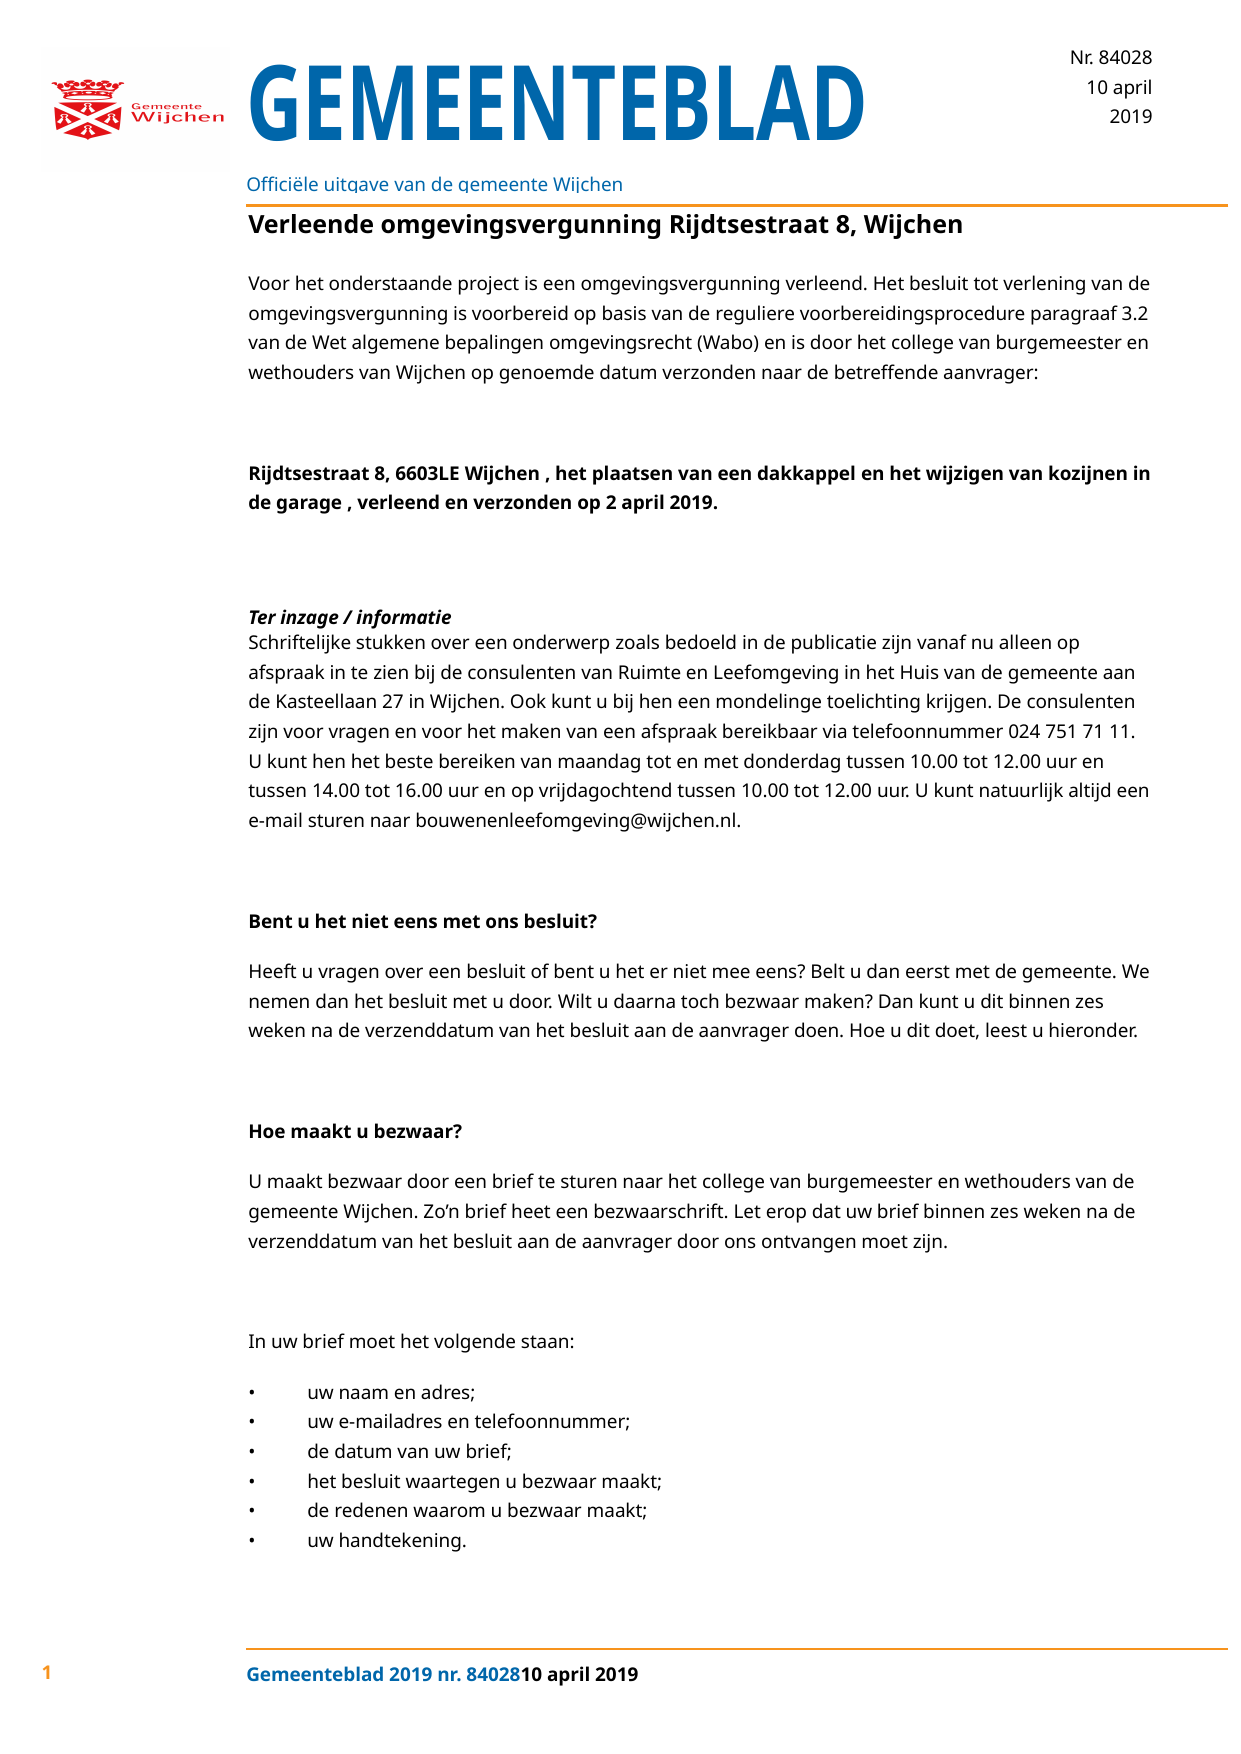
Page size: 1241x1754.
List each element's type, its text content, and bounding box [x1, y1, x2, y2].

list het besluit waartegen u bezwaar maakt; [248, 1468, 1152, 1494]
text U maakt bezwaar door een brief te sturen naar het college van burgemeester en wethouders van de gemeente Wijchen. Zo’n brief heet een bezwaarschrift. Let erop dat uw brief binnen zes weken na de verzenddatum van het besluit aan de aanvrager door ons ontvangen moet zijn. [248, 1169, 1152, 1254]
text Verleende omgevingsvergunning Rijdtsestraat 8, Wijchen [248, 207, 1152, 241]
text In uw brief moet het volgende staan: [248, 1329, 1152, 1354]
list uw handtekening. [248, 1527, 1152, 1553]
text Hoe maakt u bezwaar? [248, 1118, 1152, 1144]
list de redenen waarom u bezwaar maakt; [248, 1497, 1152, 1523]
text Bent u het niet eens met ons besluit? [248, 908, 1152, 934]
text Schriftelijke stukken over een onderwerp zoals bedoeld in de publicatie zijn vanaf nu alleen op afspraak in te zien bij de consulenten van Ruimte en Leefomgeving in het Huis van de gemeente aan de Kasteellaan 27 in Wijchen. Ook kunt u bij hen een mondelinge toelichting krijgen. De consulenten zijn voor vragen en voor het maken van een afspraak bereikbaar via telefoonnummer 024 751 71 11. U kunt hen het beste bereiken van maandag tot en met donderdag tussen 10.00 tot 12.00 uur en tussen 14.00 tot 16.00 uur en op vrijdagochtend tussen 10.00 tot 12.00 uur. U kunt natuurlijk altijd een e-mail sturen naar bouwenenleefomgeving@wijchen.nl. [248, 629, 1152, 833]
text Ter inzage / informatie [248, 604, 1152, 629]
list de datum van uw brief; [248, 1438, 1152, 1464]
text Rijdtsestraat 8, 6603LE Wijchen , het plaatsen van een dakkappel en het wijzigen van kozijnen in de garage , verleend en verzonden op 2 april 2019. [248, 460, 1152, 515]
list uw naam en adres; [248, 1379, 1152, 1405]
picture [41, 47, 231, 172]
text Heeft u vragen over een besluit of bent u het er niet mee eens? Belt u dan eerst met de gemeente. We nemen dan het besluit met u door. Wilt u daarna toch bezwaar maken? Dan kunt u dit binnen zes weken na de verzenddatum van het besluit aan de aanvrager doen. Hoe u dit doet, leest u hieronder. [248, 958, 1152, 1043]
list uw e-mailadres en telefoonnummer; [248, 1409, 1152, 1434]
text Voor het onderstaande project is een omgevingsvergunning verleend. Het besluit tot verlening van de omgevingsvergunning is voorbereid op basis van de reguliere voorbereidingsprocedure paragraaf 3.2 van de Wet algemene bepalingen omgevingsrecht (Wabo) en is door het college van burgemeester en wethouders van Wijchen op genoemde datum verzonden naar de betreffende aanvrager: [248, 270, 1152, 385]
